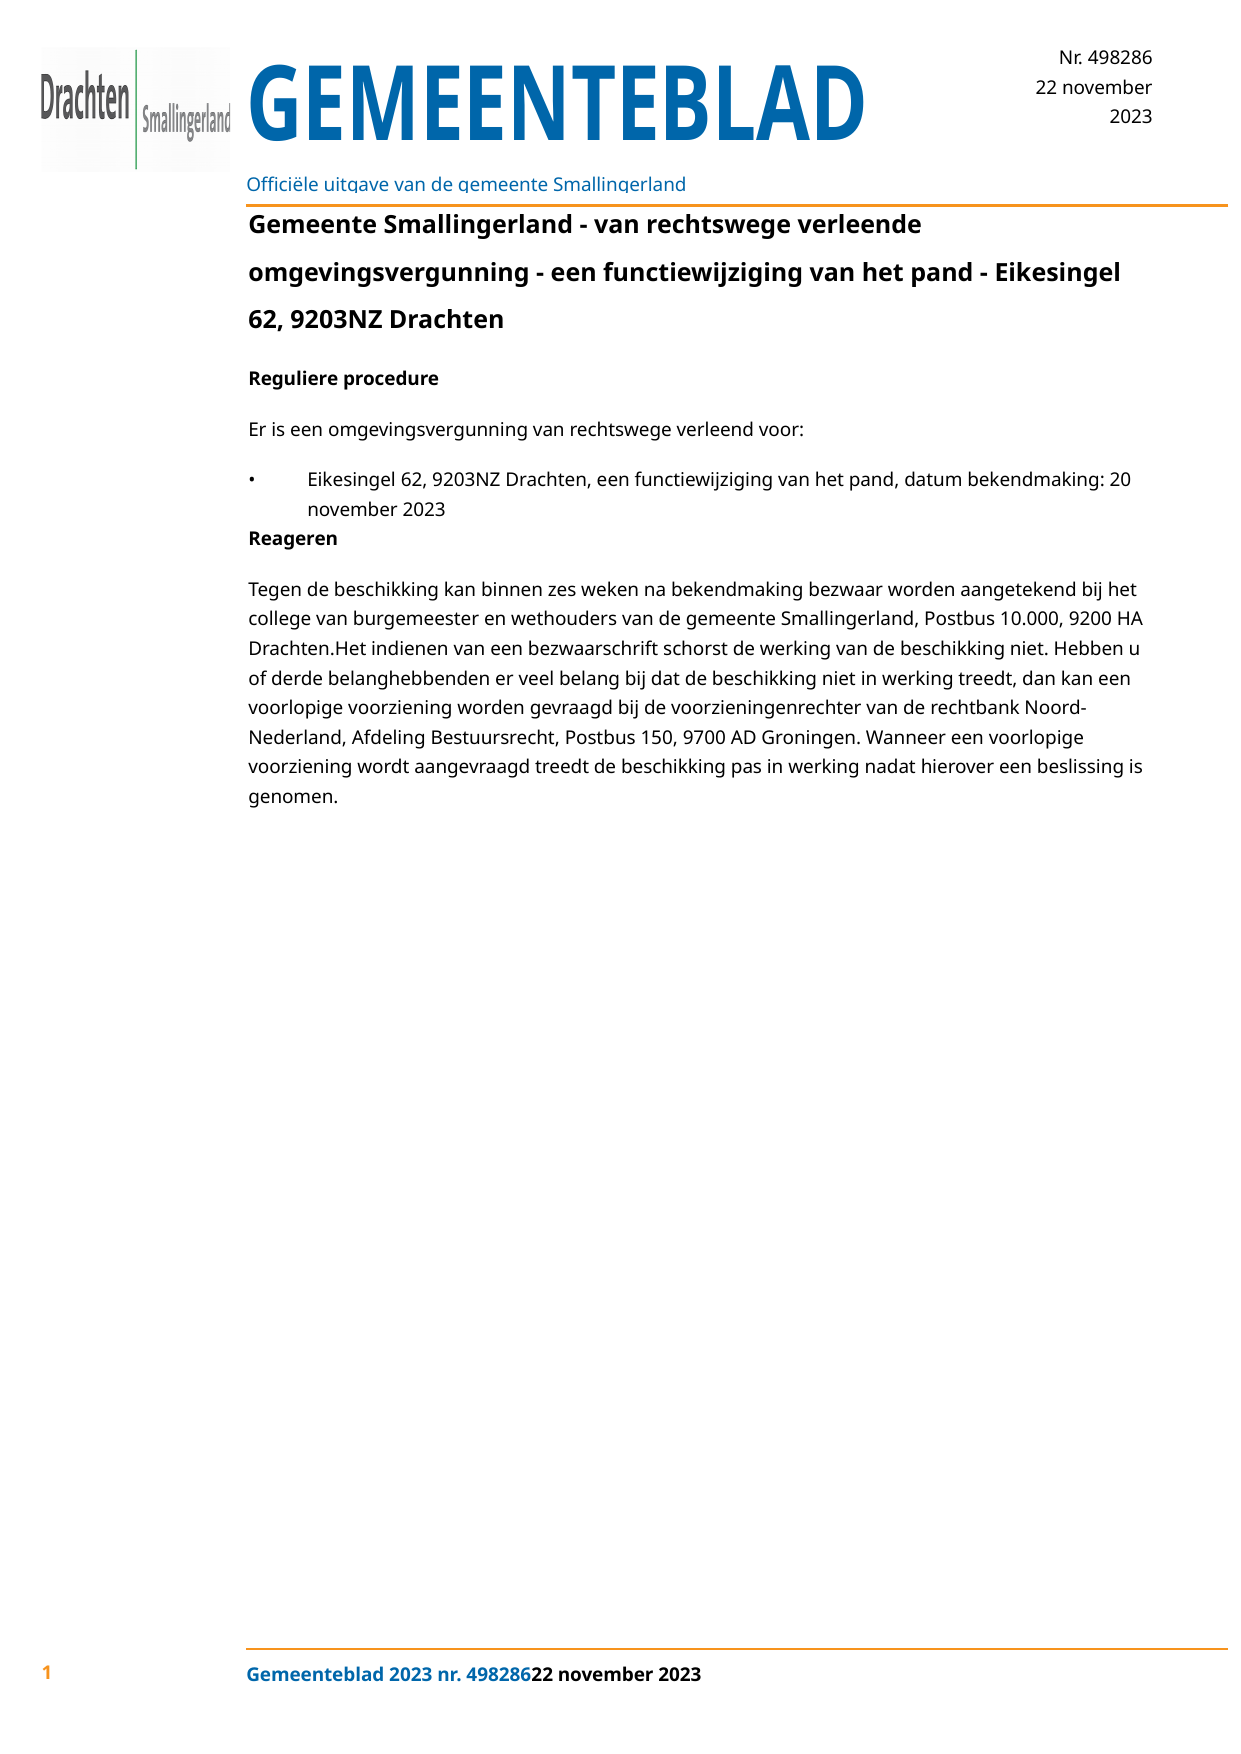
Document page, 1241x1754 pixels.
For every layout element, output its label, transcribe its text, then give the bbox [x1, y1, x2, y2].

text Tegen de beschikking kan binnen zes weken na bekendmaking bezwaar worden aangetekend bij het college van burgemeester en wethouders van de gemeente Smallingerland, Postbus 10.000, 9200 HA Drachten.Het indienen van een bezwaarschrift schorst de werking van de beschikking niet. Hebben u of derde belanghebbenden er veel belang bij dat de beschikking niet in werking treedt, dan kan een voorlopige voorziening worden gevraagd bij de voorzieningenrechter van de rechtbank Noord-Nederland, Afdeling Bestuursrecht, Postbus 150, 9700 AD Groningen. Wanneer een voorlopige voorziening wordt aangevraagd treedt de beschikking pas in werking nadat hierover een beslissing is genomen. [248, 576, 1152, 809]
text Gemeente Smallingerland - van rechtswege verleende omgevingsvergunning - een functiewijziging van het pand - Eikesingel 62, 9203NZ Drachten [248, 207, 1152, 336]
text Er is een omgevingsvergunning van rechtswege verleend voor: [248, 416, 1152, 442]
picture [41, 47, 231, 172]
list Eikesingel 62, 9203NZ Drachten, een functiewijziging van het pand, datum bekendmaking: 20 november 2023 [248, 466, 1152, 522]
text Reguliere procedure [248, 366, 1152, 391]
text Reageren [248, 526, 1152, 551]
